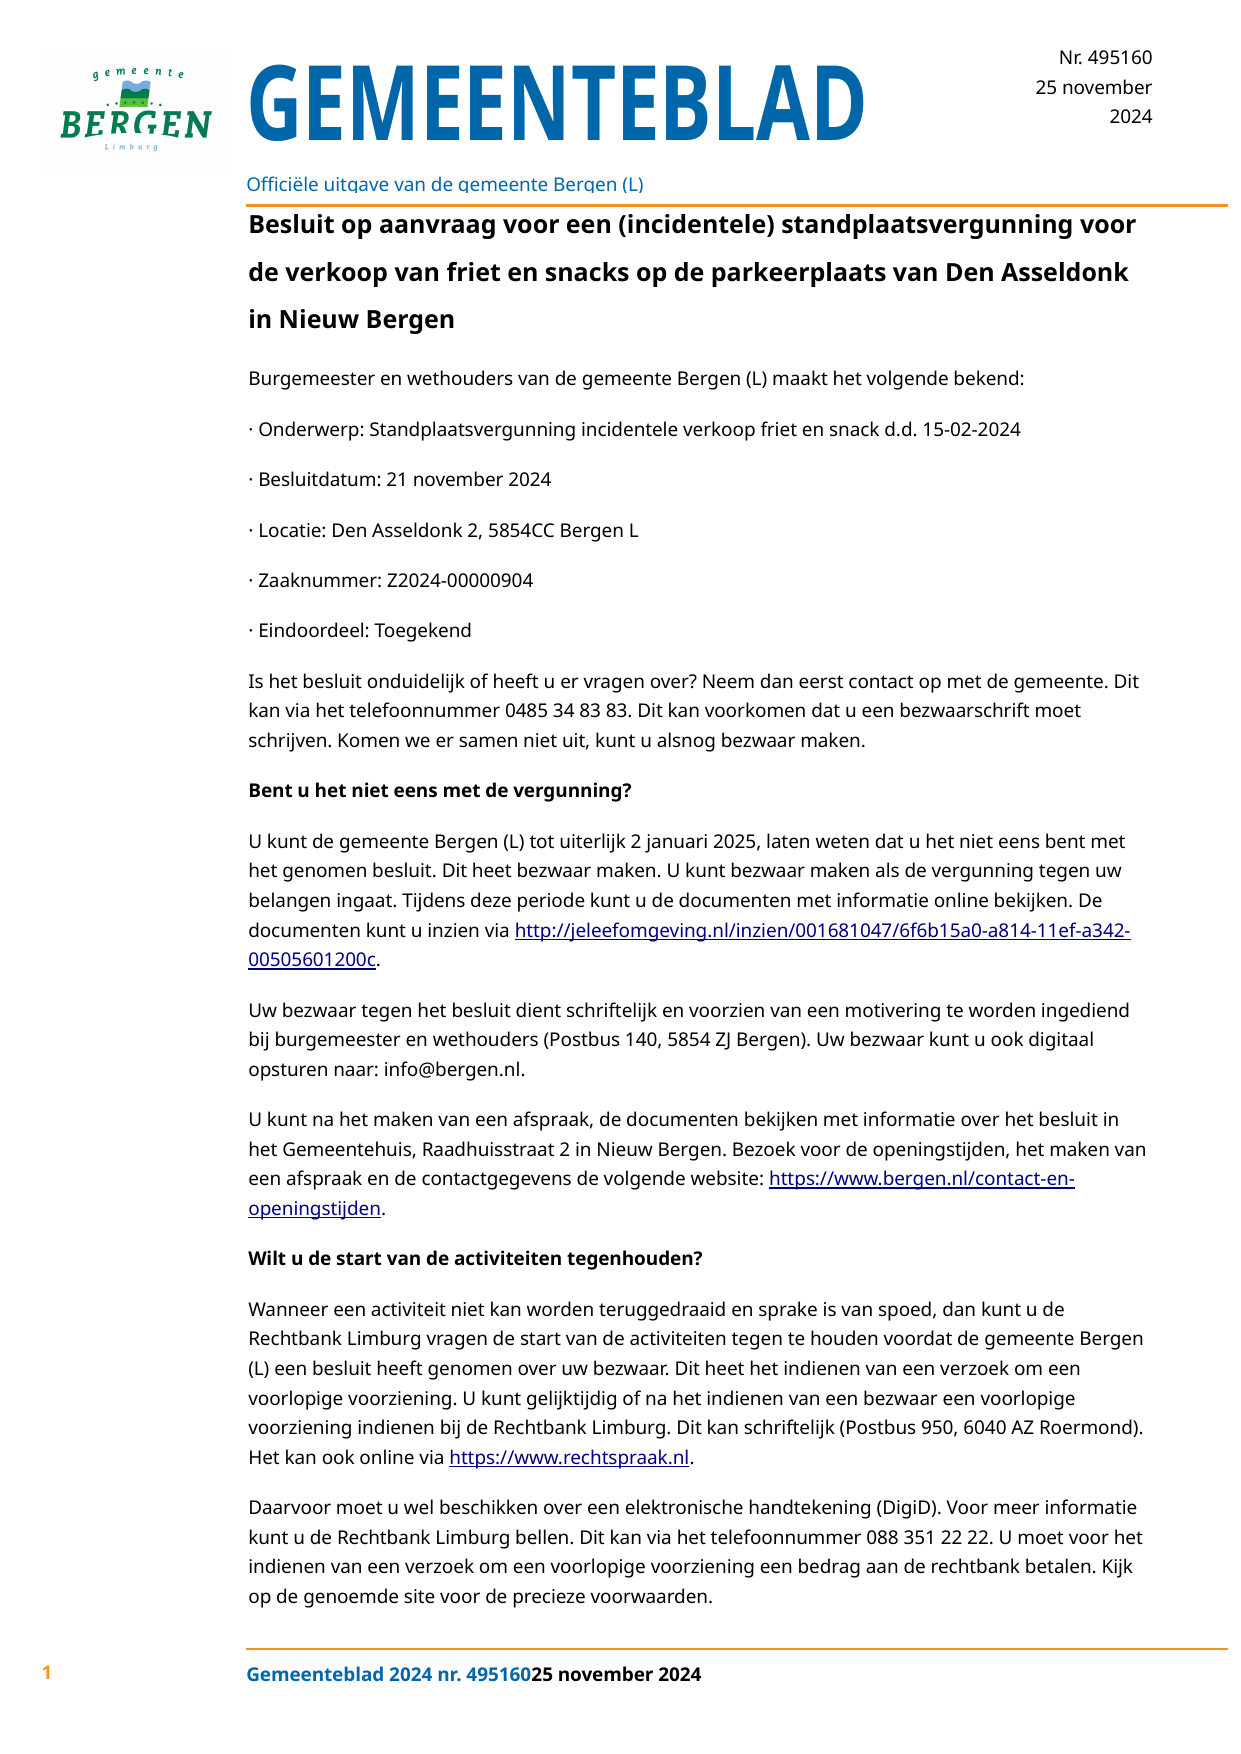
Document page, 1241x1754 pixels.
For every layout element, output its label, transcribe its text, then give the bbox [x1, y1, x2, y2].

text Burgemeester en wethouders van de gemeente Bergen (L) maakt het volgende bekend: [248, 366, 1152, 391]
text · Besluitdatum: 21 november 2024 [248, 466, 1152, 492]
text · Locatie: Den Asseldonk 2, 5854CC Bergen L [248, 517, 1152, 542]
text U kunt na het maken van een afspraak, de documenten bekijken met informatie over het besluit in het Gemeentehuis, Raadhuisstraat 2 in Nieuw Bergen. Bezoek voor de openingstijden, het maken van een afspraak en de contactgegevens de volgende website: https://www.bergen.nl/contact-en-openingstijden. [248, 1106, 1152, 1221]
text Wilt u de start van de activiteiten tegenhouden? [248, 1246, 1152, 1271]
text Daarvoor moet u wel beschikken over een elektronische handtekening (DigiD). Voor meer informatie kunt u de Rechtbank Limburg bellen. Dit kan via het telefoonnummer 088 351 22 22. U moet voor het indienen van een verzoek om een voorlopige voorziening een bedrag aan de rechtbank betalen. Kijk op de genoemde site voor de precieze voorwaarden. [248, 1494, 1152, 1609]
text Besluit op aanvraag voor een (incidentele) standplaatsvergunning voor de verkoop van friet en snacks op de parkeerplaats van Den Asseldonk in Nieuw Bergen [248, 207, 1152, 336]
text · Onderwerp: Standplaatsvergunning incidentele verkoop friet en snack d.d. 15-02-2024 [248, 416, 1152, 442]
text Is het besluit onduidelijk of heeft u er vragen over? Neem dan eerst contact op met de gemeente. Dit kan via het telefoonnummer 0485 34 83 83. Dit kan voorkomen dat u een bezwaarschrift moet schrijven. Komen we er samen niet uit, kunt u alsnog bezwaar maken. [248, 668, 1152, 753]
text U kunt de gemeente Bergen (L) tot uiterlijk 2 januari 2025, laten weten dat u het niet eens bent met het genomen besluit. Dit heet bezwaar maken. U kunt bezwaar maken als de vergunning tegen uw belangen ingaat. Tijdens deze periode kunt u de documenten met informatie online bekijken. De documenten kunt u inzien via http://jeleefomgeving.nl/inzien/001681047/6f6b15a0-a814-11ef-a342-00505601200c. [248, 828, 1152, 972]
picture [41, 47, 231, 172]
text Wanneer een activiteit niet kan worden teruggedraaid en sprake is van spoed, dan kunt u de Rechtbank Limburg vragen de start van de activiteiten tegen te houden voordat de gemeente Bergen (L) een besluit heeft genomen over uw bezwaar. Dit heet het indienen van een verzoek om een voorlopige voorziening. U kunt gelijktijdig of na het indienen van een bezwaar een voorlopige voorziening indienen bij de Rechtbank Limburg. Dit kan schriftelijk (Postbus 950, 6040 AZ Roermond). Het kan ook online via https://www.rechtspraak.nl. [248, 1296, 1152, 1469]
text Uw bezwaar tegen het besluit dient schriftelijk en voorzien van een motivering te worden ingediend bij burgemeester en wethouders (Postbus 140, 5854 ZJ Bergen). Uw bezwaar kunt u ook digitaal opsturen naar: info@bergen.nl. [248, 997, 1152, 1082]
text · Zaaknummer: Z2024-00000904 [248, 567, 1152, 593]
text · Eindoordeel: Toegekend [248, 618, 1152, 643]
text Bent u het niet eens met de vergunning? [248, 778, 1152, 803]
